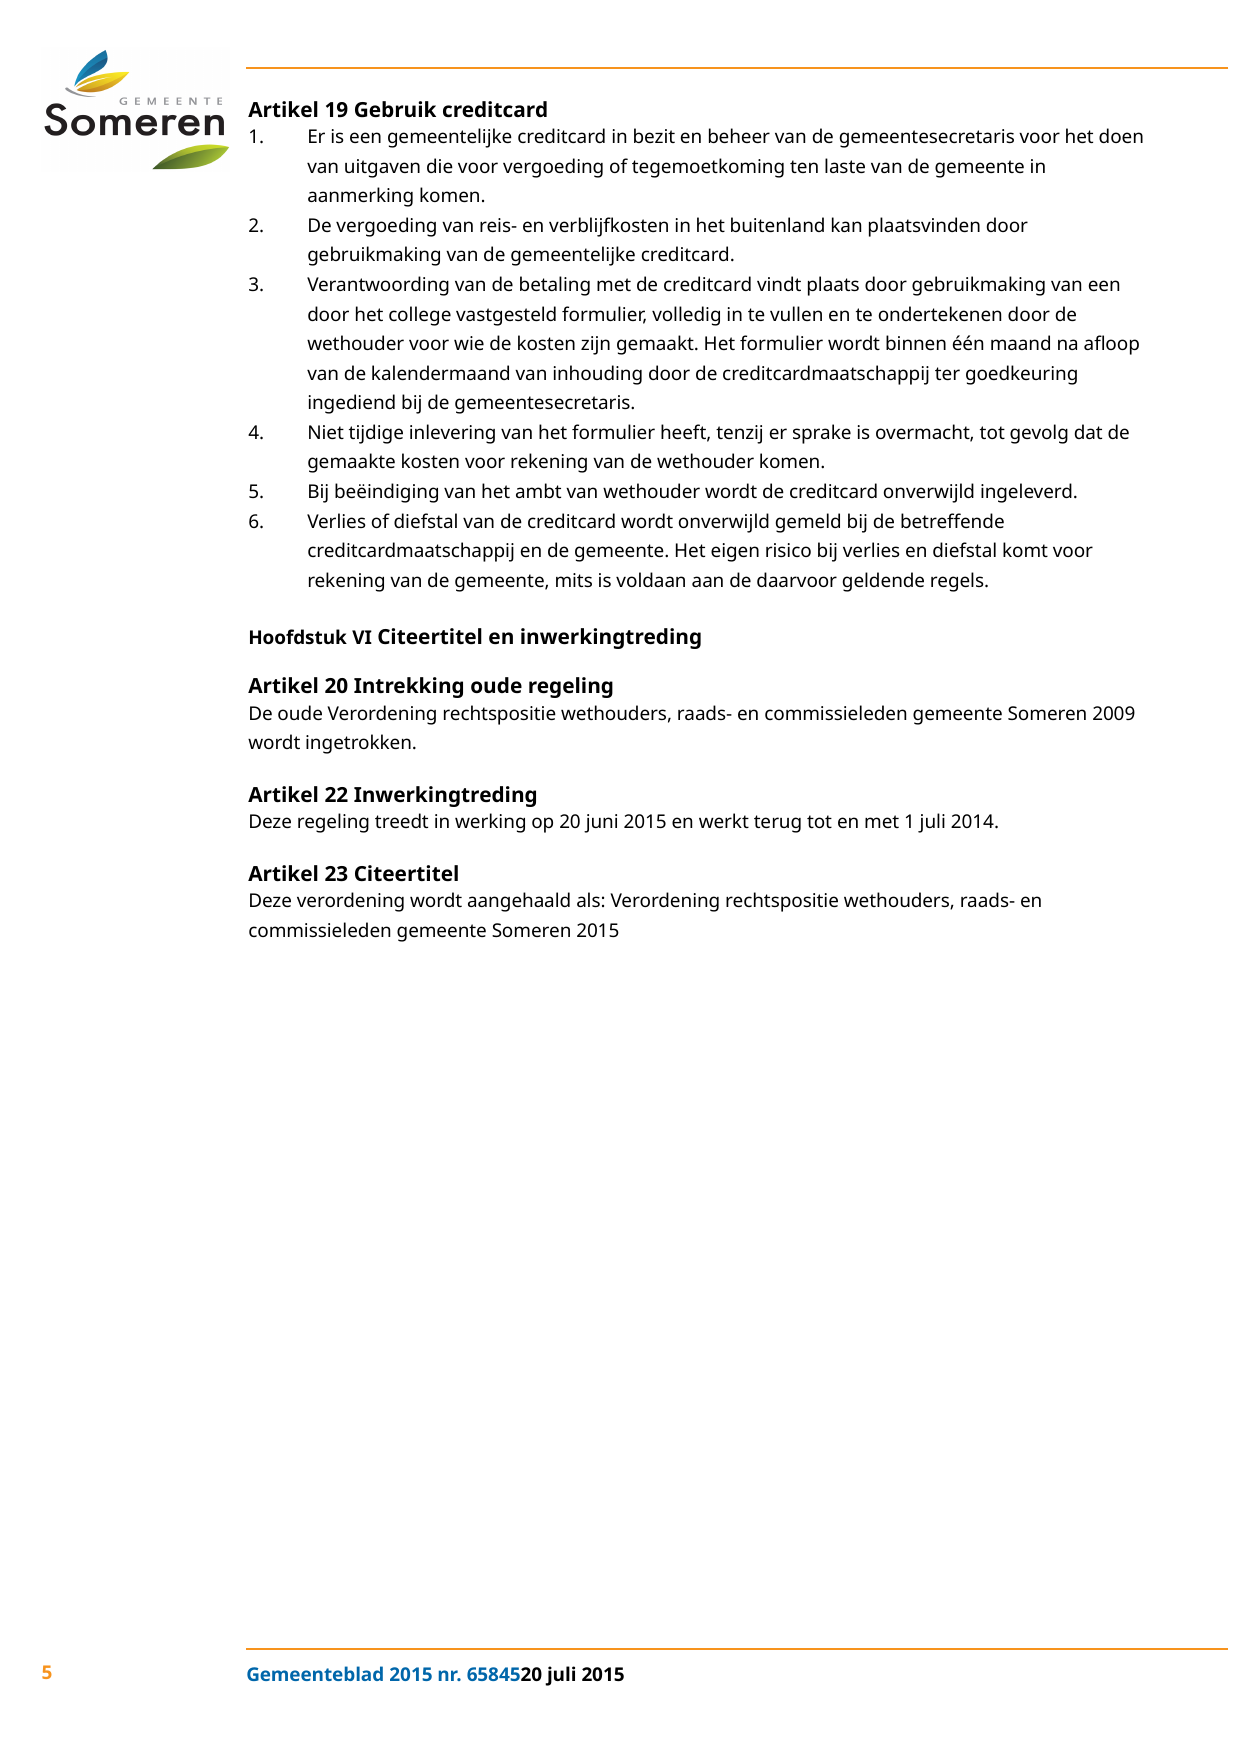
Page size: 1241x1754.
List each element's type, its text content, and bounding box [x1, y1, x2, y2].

list Verantwoording van de betaling met de creditcard vindt plaats door gebruikmaking van een door het college vastgesteld formulier, volledig in te vullen en te ondertekenen door de wethouder voor wie de kosten zijn gemaakt. Het formulier wordt binnen één maand na afloop van de kalendermaand van inhouding door de creditcardmaatschappij ter goedkeuring ingediend bij de gemeentesecretaris. [248, 271, 1152, 415]
text Artikel 19 Gebruik creditcard [248, 95, 1152, 123]
text Artikel 20 Intrekking oude regeling [248, 672, 1152, 700]
text Artikel 23 Citeertitel [248, 859, 1152, 887]
list De vergoeding van reis- en verblijfkosten in het buitenland kan plaatsvinden door gebruikmaking van de gemeentelijke creditcard. [248, 212, 1152, 267]
text Deze regeling treedt in werking op 20 juni 2015 en werkt terug tot en met 1 juli 2014. [248, 808, 1152, 834]
text Artikel 22 Inwerkingtreding [248, 780, 1152, 808]
list Er is een gemeentelijke creditcard in bezit en beheer van de gemeentesecretaris voor het doen van uitgaven die voor vergoeding of tegemoetkoming ten laste van de gemeente in aanmerking komen. [248, 123, 1152, 208]
list Bij beëindiging van het ambt van wethouder wordt de creditcard onverwijld ingeleverd. [248, 478, 1152, 504]
picture [41, 47, 231, 172]
text De oude Verordening rechtspositie wethouders, raads- en commissieleden gemeente Someren 2009 wordt ingetrokken. [248, 700, 1152, 755]
list Verlies of diefstal van de creditcard wordt onverwijld gemeld bij de betreffende creditcardmaatschappij en de gemeente. Het eigen risico bij verlies en diefstal komt voor rekening van de gemeente, mits is voldaan aan de daarvoor geldende regels. [248, 508, 1152, 593]
text Hoofdstuk VI Citeertitel en inwerkingtreding [248, 622, 1152, 651]
text Deze verordening wordt aangehaald als: Verordening rechtspositie wethouders, raads- en commissieleden gemeente Someren 2015 [248, 887, 1152, 943]
list Niet tijdige inlevering van het formulier heeft, tenzij er sprake is overmacht, tot gevolg dat de gemaakte kosten voor rekening van de wethouder komen. [248, 419, 1152, 474]
